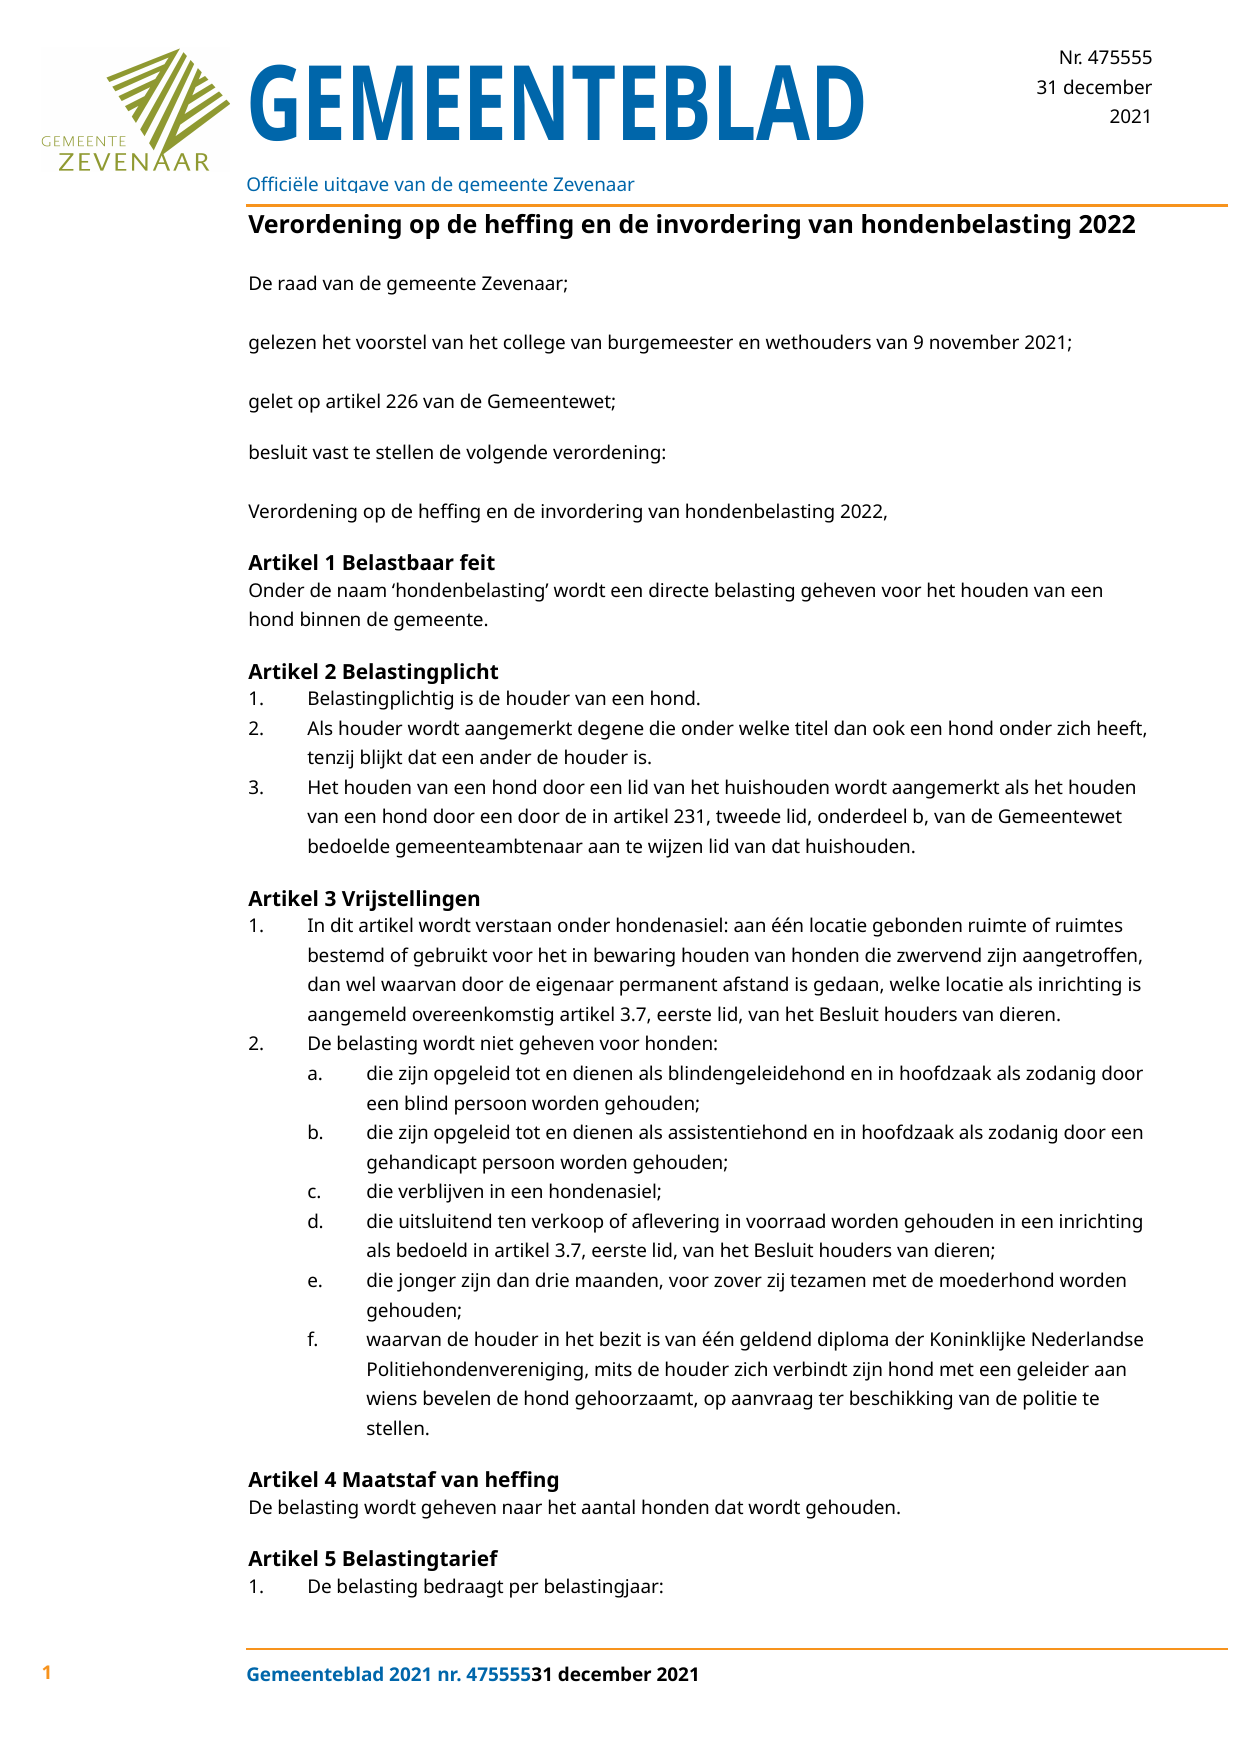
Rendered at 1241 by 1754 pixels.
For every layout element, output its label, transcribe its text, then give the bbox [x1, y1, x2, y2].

text Artikel 1 Belastbaar feit [248, 548, 1152, 577]
list waarvan de houder in het bezit is van één geldend diploma der Koninklijke Nederlandse Politiehondenvereniging, mits de houder zich verbindt zijn hond met een geleider aan wiens bevelen de hond gehoorzaamt, op aanvraag ter beschikking van de politie te stellen. [307, 1326, 1152, 1441]
list die verblijven in een hondenasiel; [307, 1178, 1152, 1204]
picture [41, 47, 231, 172]
list De belasting bedraagt per belastingjaar: [248, 1573, 1152, 1598]
text Onder de naam ‘hondenbelasting’ wordt een directe belasting geheven voor het houden van een hond binnen de gemeente. [248, 577, 1152, 632]
text Artikel 3 Vrijstellingen [248, 884, 1152, 912]
text besluit vast te stellen de volgende verordening: [248, 439, 1152, 465]
text De raad van de gemeente Zevenaar; [248, 270, 1152, 296]
list In dit artikel wordt verstaan onder hondenasiel: aan één locatie gebonden ruimte of ruimtes bestemd of gebruikt voor het in bewaring houden van honden die zwervend zijn aangetroffen, dan wel waarvan door de eigenaar permanent afstand is gedaan, welke locatie als inrichting is aangemeld overeenkomstig artikel 3.7, eerste lid, van het Besluit houders van dieren. [248, 912, 1152, 1027]
text Verordening op de heffing en de invordering van hondenbelasting 2022 [248, 207, 1152, 241]
list die zijn opgeleid tot en dienen als assistentiehond en in hoofdzaak als zodanig door een gehandicapt persoon worden gehouden; [307, 1119, 1152, 1174]
list Belastingplichtig is de houder van een hond. [248, 685, 1152, 711]
list Het houden van een hond door een lid van het huishouden wordt aangemerkt als het houden van een hond door een door de in artikel 231, tweede lid, onderdeel b, van de Gemeentewet bedoelde gemeenteambtenaar aan te wijzen lid van dat huishouden. [248, 774, 1152, 859]
list die uitsluitend ten verkoop of aflevering in voorraad worden gehouden in een inrichting als bedoeld in artikel 3.7, eerste lid, van het Besluit houders van dieren; [307, 1208, 1152, 1263]
list De belasting wordt niet geheven voor honden: [248, 1031, 1152, 1056]
list die zijn opgeleid tot en dienen als blindengeleidehond en in hoofdzaak als zodanig door een blind persoon worden gehouden; [307, 1060, 1152, 1115]
list Als houder wordt aangemerkt degene die onder welke titel dan ook een hond onder zich heeft, tenzij blijkt dat een ander de houder is. [248, 715, 1152, 770]
text gelezen het voorstel van het college van burgemeester en wethouders van 9 november 2021; [248, 329, 1152, 355]
text Artikel 5 Belastingtarief [248, 1544, 1152, 1573]
text Artikel 4 Maatstaf van heffing [248, 1466, 1152, 1494]
text gelet op artikel 226 van de Gemeentewet; [248, 389, 1152, 414]
text Artikel 2 Belastingplicht [248, 657, 1152, 685]
text De belasting wordt geheven naar het aantal honden dat wordt gehouden. [248, 1494, 1152, 1520]
text Verordening op de heffing en de invordering van hondenbelasting 2022, [248, 498, 1152, 524]
list die jonger zijn dan drie maanden, voor zover zij tezamen met de moederhond worden gehouden; [307, 1267, 1152, 1322]
